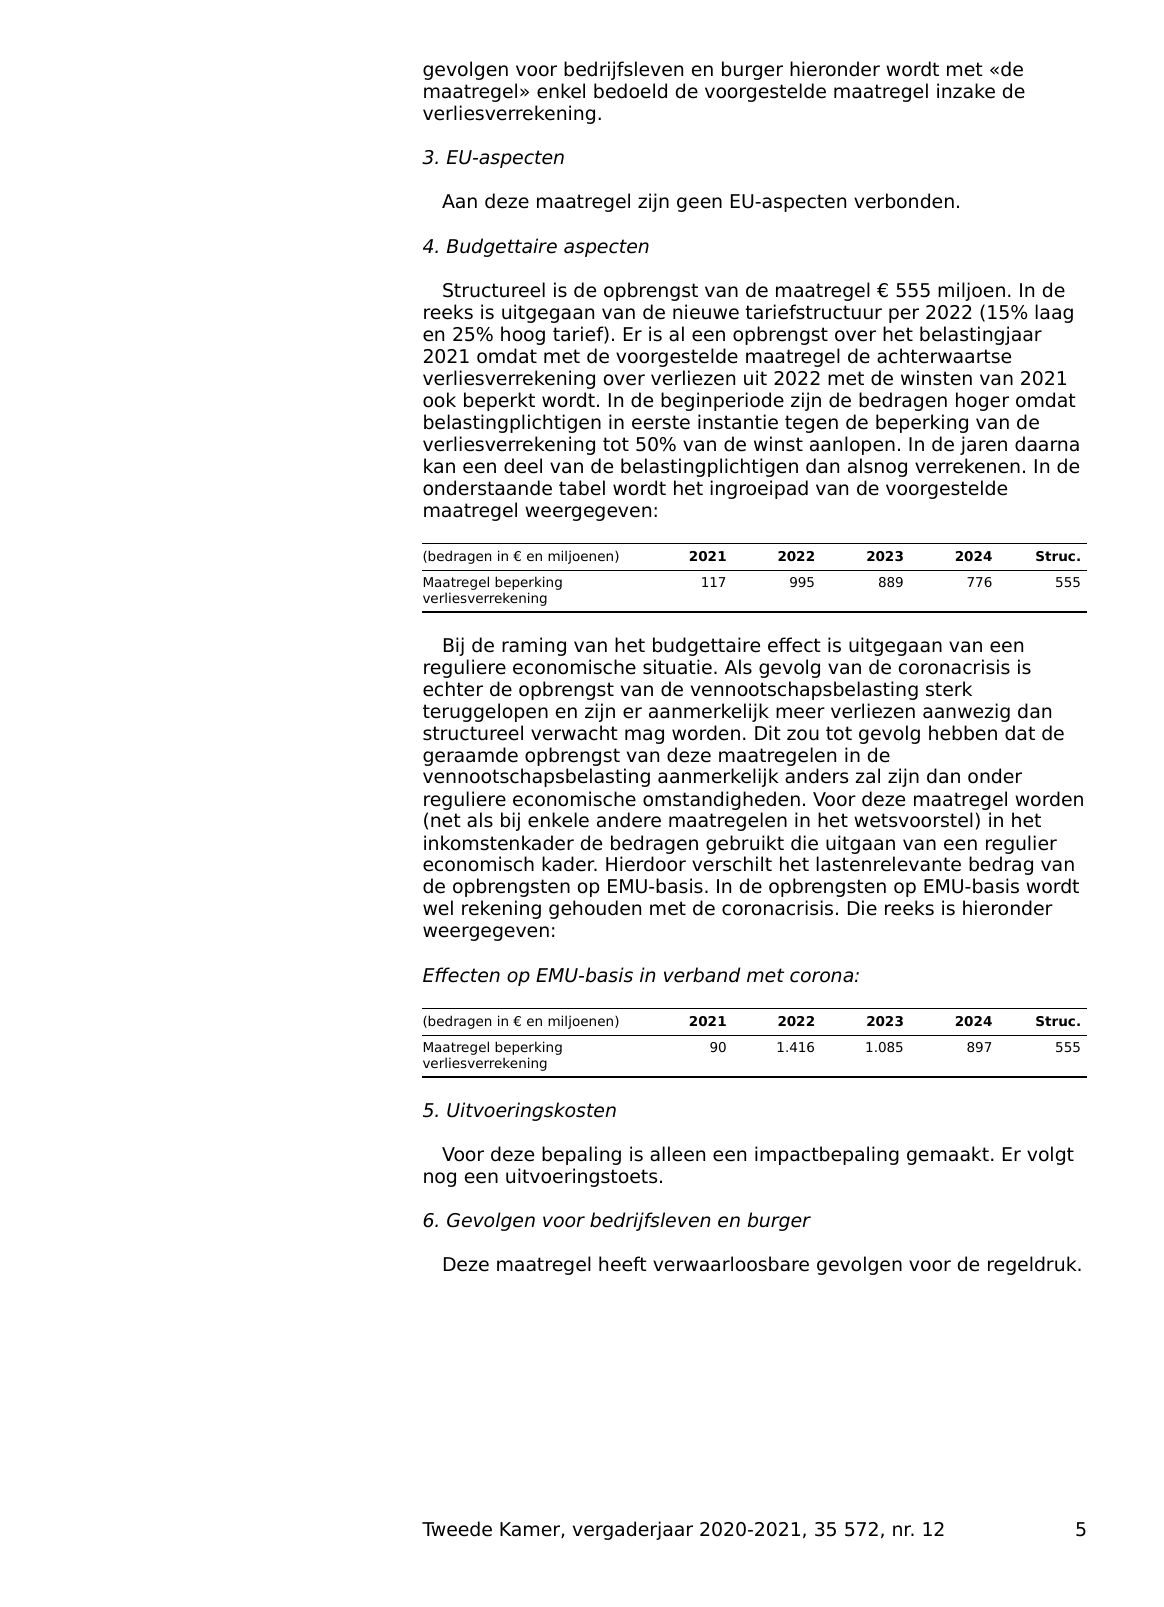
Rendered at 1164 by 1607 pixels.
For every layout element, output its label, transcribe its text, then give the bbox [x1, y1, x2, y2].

subtitle Effecten op EMU-basis in verband met corona: [422, 964, 1087, 986]
table_header 2023 [821, 544, 909, 569]
table_cell 897 [910, 1036, 998, 1076]
table_header Struc. [998, 544, 1087, 569]
table_header (bedragen in € en miljoenen) [422, 1009, 644, 1034]
subtitle 6. Gevolgen voor bedrijfsleven en burger [422, 1210, 1087, 1232]
table_header 2024 [910, 544, 998, 569]
text gevolgen voor bedrijfsleven en burger hieronder wordt met «de maatregel» enkel bedoeld de voorgestelde maatregel inzake de verliesverrekening. [422, 59, 1087, 125]
table_header 2022 [732, 1009, 821, 1034]
table_cell 776 [910, 571, 998, 611]
table_cell 1.416 [732, 1036, 821, 1076]
text Voor deze bepaling is alleen een impactbepaling gemaakt. Er volgt nog een uitvoeringstoets. [422, 1144, 1087, 1188]
table_header 2022 [732, 544, 821, 569]
table_cell 1.085 [821, 1036, 909, 1076]
table_header Struc. [998, 1009, 1087, 1034]
table_header (bedragen in € en miljoenen) [422, 544, 644, 569]
table_header 2021 [644, 544, 732, 569]
subtitle 5. Uitvoeringskosten [422, 1099, 1087, 1122]
table_cell 555 [998, 1036, 1087, 1076]
text Bij de raming van het budgettaire effect is uitgegaan van een reguliere economische situatie. Als gevolg van de coronacrisis is echter de opbrengst van de vennootschapsbelasting sterk teruggelopen en zijn er aanmerkelijk meer verliezen aanwezig dan structureel verwacht mag worden. Dit zou tot gevolg hebben dat de geraamde opbrengst van deze maatregelen in de vennootschapsbelasting aanmerkelijk anders zal zijn dan onder reguliere economische omstandigheden. Voor deze maatregel worden (net als bij enkele andere maatregelen in het wetsvoorstel) in het inkomstenkader de bedragen gebruikt die uitgaan van een regulier economisch kader. Hierdoor verschilt het lastenrelevante bedrag van de opbrengsten op EMU-basis. In de opbrengsten op EMU-basis wordt wel rekening gehouden met de coronacrisis. Die reeks is hieronder weergegeven: [422, 634, 1087, 942]
table_cell 889 [821, 571, 909, 611]
table_cell 995 [732, 571, 821, 611]
text Structureel is de opbrengst van de maatregel € 555 miljoen. In de reeks is uitgegaan van de nieuwe tariefstructuur per 2022 (15% laag en 25% hoog tarief). Er is al een opbrengst over het belastingjaar 2021 omdat met de voorgestelde maatregel de achterwaartse verliesverrekening over verliezen uit 2022 met de winsten van 2021 ook beperkt wordt. In de beginperiode zijn de bedragen hoger omdat belastingplichtigen in eerste instantie tegen de beperking van de verliesverrekening tot 50% van de winst aanlopen. In de jaren daarna kan een deel van de belastingplichtigen dan alsnog verrekenen. In de onderstaande tabel wordt het ingroeipad van de voorgestelde maatregel weergegeven: [422, 280, 1087, 521]
table_cell 555 [998, 571, 1087, 611]
table_header 2023 [821, 1009, 909, 1034]
table_cell 90 [644, 1036, 732, 1076]
subtitle 3. EU-aspecten [422, 147, 1087, 169]
table_header 2024 [910, 1009, 998, 1034]
subtitle 4. Budgettaire aspecten [422, 236, 1087, 257]
text Deze maatregel heeft verwaarloosbare gevolgen voor de regeldruk. [422, 1254, 1087, 1276]
table_cell 117 [644, 571, 732, 611]
table_header 2021 [644, 1009, 732, 1034]
table_cell Maatregel beperking verliesverrekening [422, 571, 644, 611]
table_cell Maatregel beperking verliesverrekening [422, 1036, 644, 1076]
text Aan deze maatregel zijn geen EU-aspecten verbonden. [422, 191, 1087, 213]
